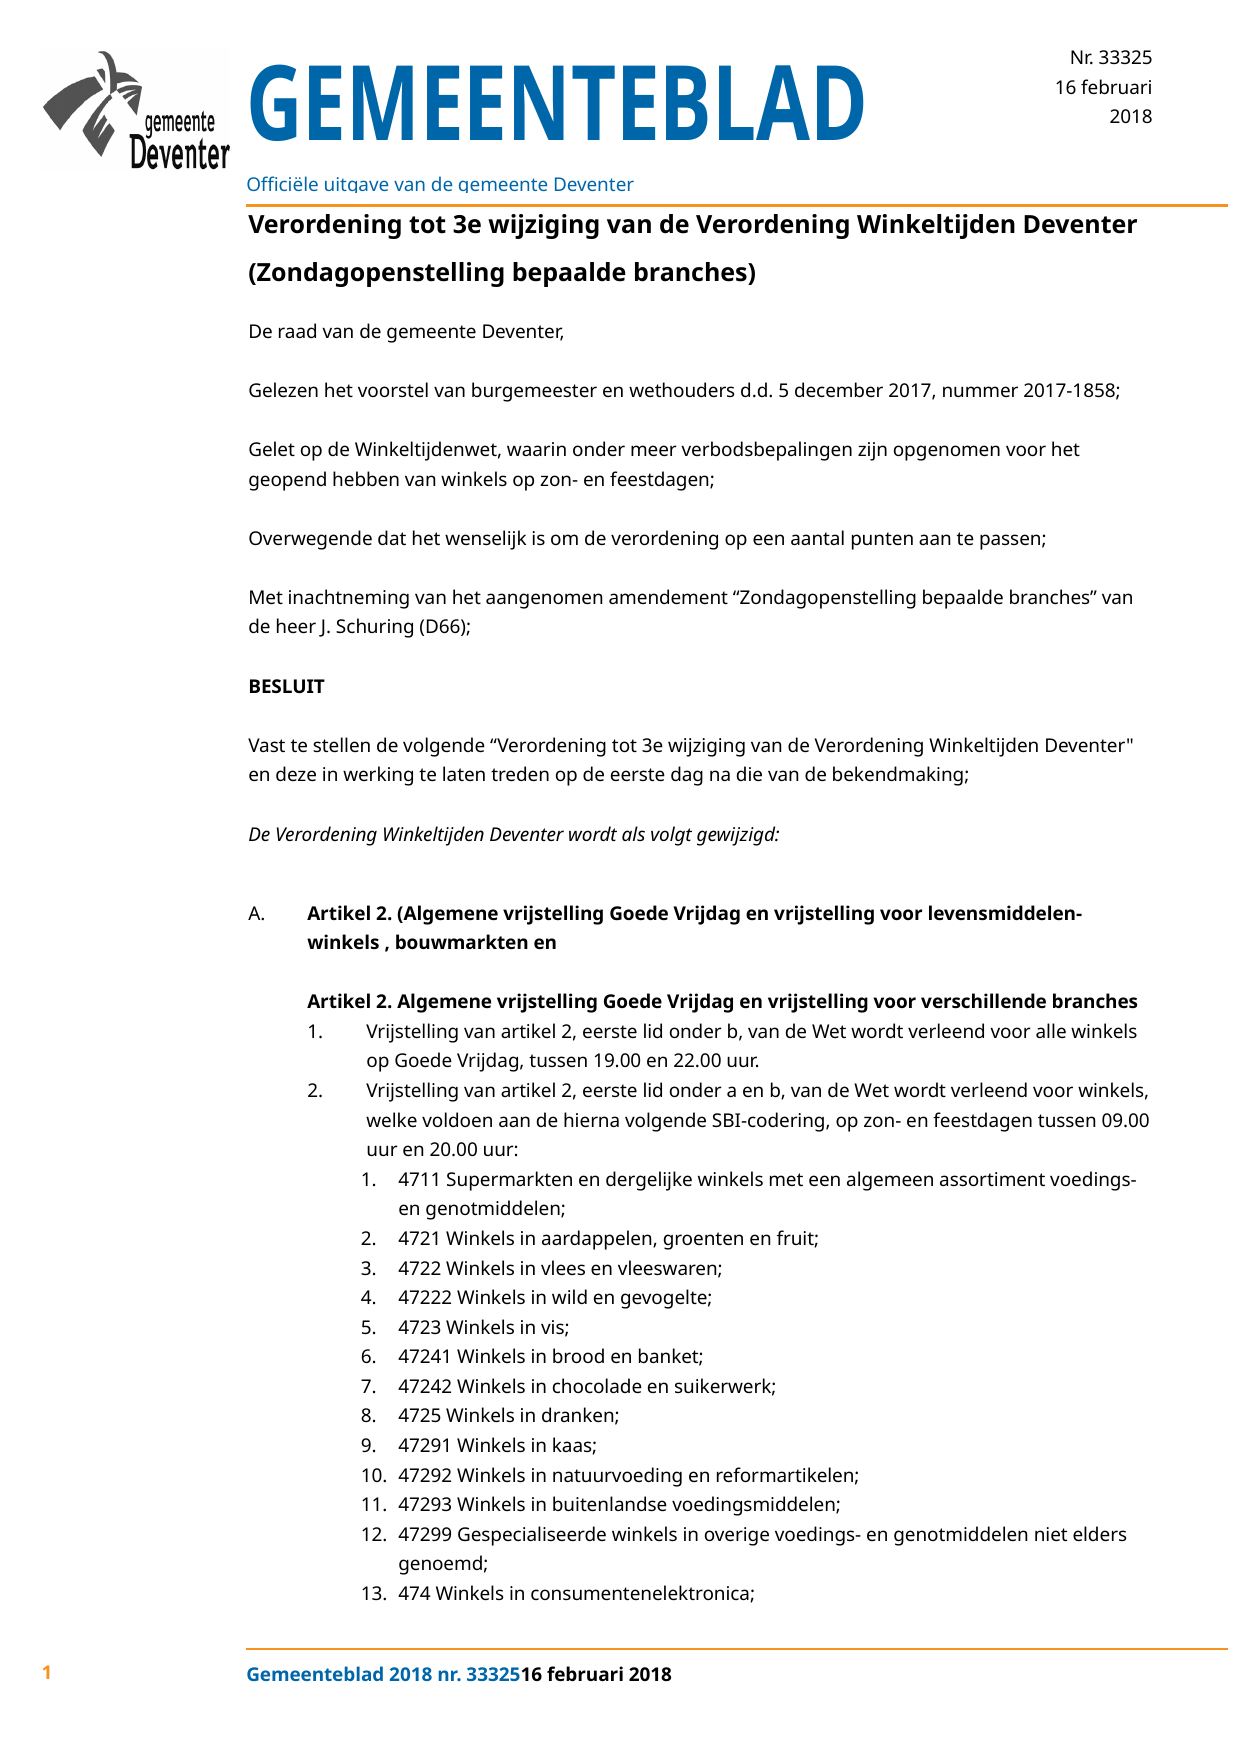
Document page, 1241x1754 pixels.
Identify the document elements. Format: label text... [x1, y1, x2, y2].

list 474 Winkels in consumentenelektronica; [361, 1580, 1152, 1606]
list 47291 Winkels in kaas; [361, 1432, 1152, 1458]
list Artikel 2. Algemene vrijstelling Goede Vrijdag en vrijstelling voor verschillende branches [248, 988, 1152, 1014]
text Gelezen het voorstel van burgemeester en wethouders d.d. 5 december 2017, nummer 2017-1858; [248, 377, 1152, 403]
text BESLUIT [248, 673, 1152, 699]
list 47241 Winkels in brood en banket; [361, 1343, 1152, 1369]
list 47222 Winkels in wild en gevogelte; [361, 1284, 1152, 1310]
list Vrijstelling van artikel 2, eerste lid onder b, van de Wet wordt verleend voor alle winkels op Goede Vrijdag, tussen 19.00 en 22.00 uur. [307, 1018, 1152, 1073]
text Met inachtneming van het aangenomen amendement “Zondagopenstelling bepaalde branches” van de heer J. Schuring (D66); [248, 584, 1152, 639]
text Vast te stellen de volgende “Verordening tot 3e wijziging van de Verordening Winkeltijden Deventer" en deze in werking te laten treden op de eerste dag na die van de bekendmaking; [248, 732, 1152, 787]
list 47299 Gespecialiseerde winkels in overige voedings- en genotmiddelen niet elders genoemd; [361, 1521, 1152, 1576]
text Verordening tot 3e wijziging van de Verordening Winkeltijden Deventer (Zondagopenstelling bepaalde branches) [248, 207, 1152, 288]
list 47242 Winkels in chocolade en suikerwerk; [361, 1373, 1152, 1399]
text De raad van de gemeente Deventer, [248, 318, 1152, 344]
text Gelet op de Winkeltijdenwet, waarin onder meer verbodsbepalingen zijn opgenomen voor het geopend hebben van winkels op zon- en feestdagen; [248, 436, 1152, 492]
list 47293 Winkels in buitenlandse voedingsmiddelen; [361, 1491, 1152, 1517]
text De Verordening Winkeltijden Deventer wordt als volgt gewijzigd: [248, 821, 1152, 847]
list 4711 Supermarkten en dergelijke winkels met een algemeen assortiment voedings- en genotmiddelen; [361, 1166, 1152, 1221]
list Vrijstelling van artikel 2, eerste lid onder a en b, van de Wet wordt verleend voor winkels, welke voldoen aan de hierna volgende SBI-codering, op zon- en feestdagen tussen 09.00 uur en 20.00 uur: [307, 1077, 1152, 1162]
list 4725 Winkels in dranken; [361, 1403, 1152, 1428]
list 4722 Winkels in vlees en vleeswaren; [361, 1255, 1152, 1280]
list 4721 Winkels in aardappelen, groenten en fruit; [361, 1225, 1152, 1251]
picture [41, 47, 231, 172]
list Artikel 2. (Algemene vrijstelling Goede Vrijdag en vrijstelling voor levensmiddelen-winkels , bouwmarkten en [248, 900, 1152, 955]
list 47292 Winkels in natuurvoeding en reformartikelen; [361, 1462, 1152, 1487]
text Overwegende dat het wenselijk is om de verordening op een aantal punten aan te passen; [248, 525, 1152, 551]
list 4723 Winkels in vis; [361, 1314, 1152, 1339]
